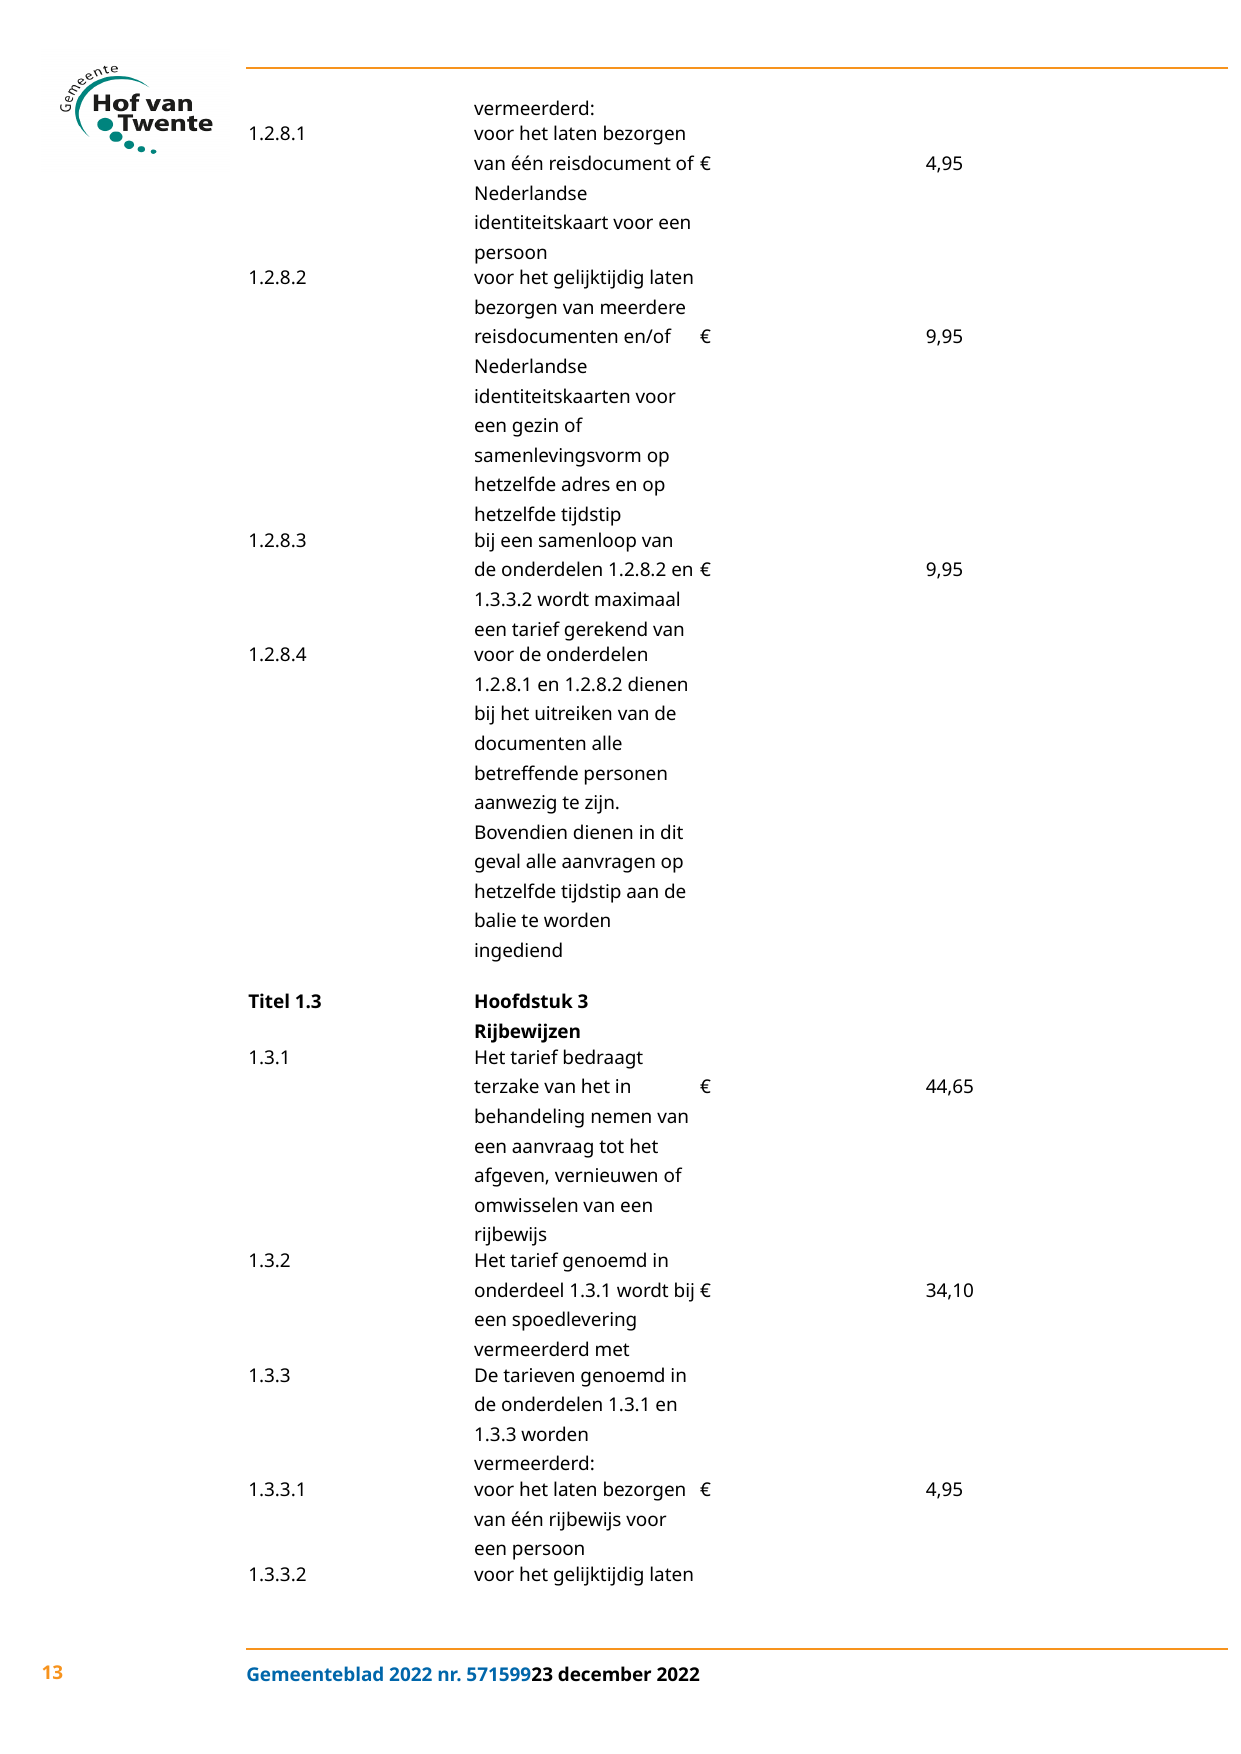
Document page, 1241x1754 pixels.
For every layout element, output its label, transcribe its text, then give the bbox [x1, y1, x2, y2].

table_cell [926, 1561, 1152, 1587]
table_cell [474, 963, 700, 989]
table_cell bij een samenloop van de onderdelen 1.2.8.2 en 1.3.3.2 wordt maximaal een tarief gerekend van [474, 527, 700, 641]
table_cell 44,65 [926, 1044, 1152, 1247]
table_cell voor het gelijktijdig laten [474, 1561, 700, 1587]
table_cell € [700, 527, 926, 641]
table_cell Hoofdstuk 3 Rijbewijzen [474, 989, 700, 1044]
table_cell 34,10 [926, 1247, 1152, 1362]
table_cell 1.3.3.1 [248, 1476, 474, 1561]
table_cell [926, 989, 1152, 1044]
table_cell 1.2.8.3 [248, 527, 474, 641]
table_cell [926, 1362, 1152, 1476]
table_cell Het tarief bedraagt terzake van het in behandeling nemen van een aanvraag tot het afgeven, vernieuwen of omwisselen van een rijbewijs [474, 1044, 700, 1247]
table_cell [700, 1362, 926, 1476]
table_cell 4,95 [926, 121, 1152, 264]
table_cell 1.2.8.1 [248, 121, 474, 264]
table_cell € [700, 1044, 926, 1247]
table_cell 4,95 [926, 1476, 1152, 1561]
table_cell [700, 963, 926, 989]
table_cell [700, 641, 926, 963]
table_cell 9,95 [926, 527, 1152, 641]
table_cell voor de onderdelen 1.2.8.1 en 1.2.8.2 dienen bij het uitreiken van de documenten alle betreffende personen aanwezig te zijn. Bovendien dienen in dit geval alle aanvragen op hetzelfde tijdstip aan de balie te worden ingediend [474, 641, 700, 963]
table_cell [248, 963, 474, 989]
table_cell € [700, 1247, 926, 1362]
table_cell vermeerderd: [474, 95, 700, 121]
table_cell voor het gelijktijdig laten bezorgen van meerdere reisdocumenten en/of Nederlandse identiteitskaarten voor een gezin of samenlevingsvorm op hetzelfde adres en op hetzelfde tijdstip [474, 265, 700, 527]
table_cell 1.3.3 [248, 1362, 474, 1476]
table_cell [700, 1561, 926, 1587]
table_cell [700, 989, 926, 1044]
table_cell Titel 1.3 [248, 989, 474, 1044]
table_cell [926, 95, 1152, 121]
table_cell De tarieven genoemd in de onderdelen 1.3.1 en 1.3.3 worden vermeerderd: [474, 1362, 700, 1476]
table_cell voor het laten bezorgen van één rijbewijs voor een persoon [474, 1476, 700, 1561]
table_cell [248, 95, 474, 121]
table_cell [700, 95, 926, 121]
table_cell € [700, 121, 926, 264]
table_cell [926, 963, 1152, 989]
table_cell 1.3.1 [248, 1044, 474, 1247]
table_cell 1.3.2 [248, 1247, 474, 1362]
picture [41, 47, 231, 172]
table_cell voor het laten bezorgen van één reisdocument of Nederlandse identiteitskaart voor een persoon [474, 121, 700, 264]
table_cell 1.2.8.2 [248, 265, 474, 527]
table_cell 1.3.3.2 [248, 1561, 474, 1587]
table_cell [926, 641, 1152, 963]
table_cell Het tarief genoemd in onderdeel 1.3.1 wordt bij een spoedlevering vermeerderd met [474, 1247, 700, 1362]
table_cell € [700, 1476, 926, 1561]
table_cell 9,95 [926, 265, 1152, 527]
table_cell € [700, 265, 926, 527]
table_cell 1.2.8.4 [248, 641, 474, 963]
